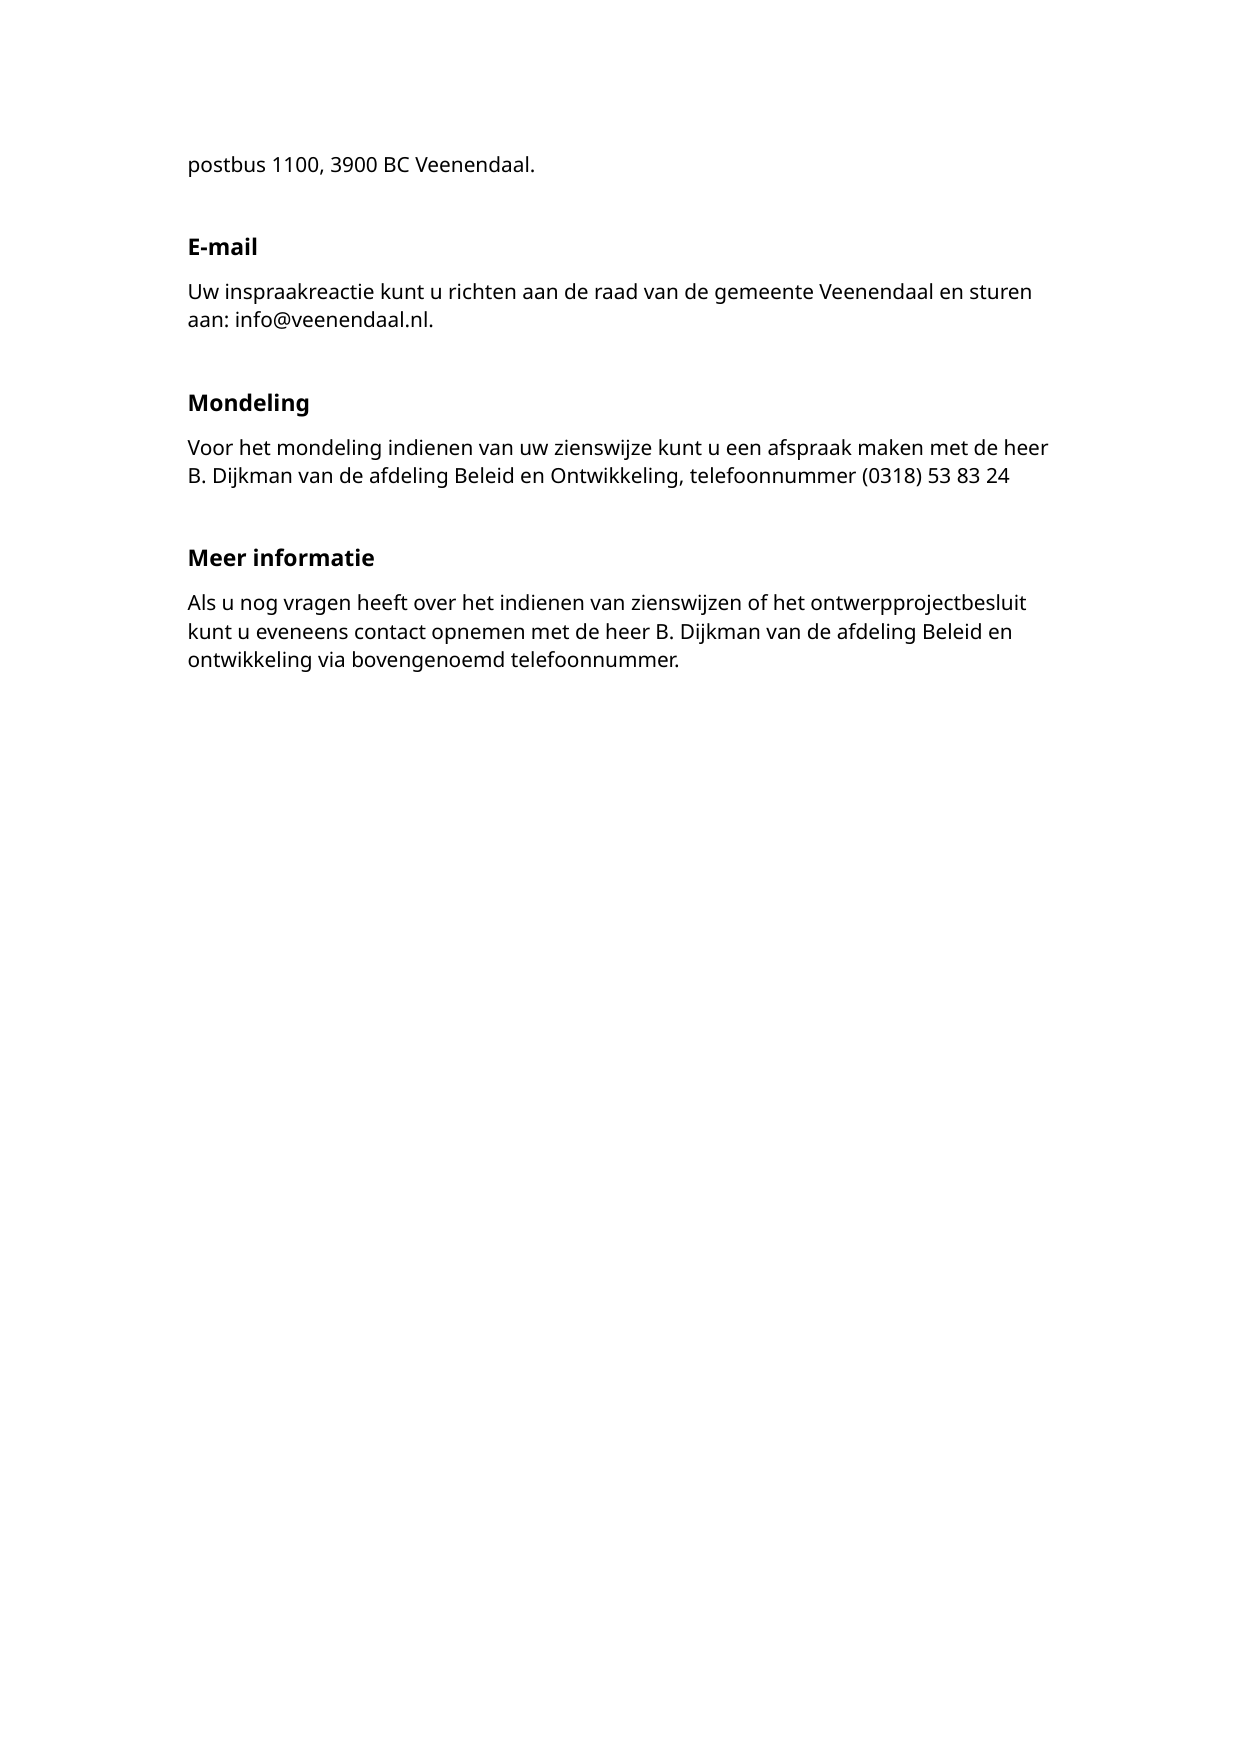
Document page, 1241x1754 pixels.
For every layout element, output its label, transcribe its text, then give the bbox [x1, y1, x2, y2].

subtitle E-mail [187, 231, 1053, 262]
text Uw inspraakreactie kunt u richten aan de raad van de gemeente Veenendaal en sturen aan: info@veenendaal.nl. [187, 277, 1053, 334]
subtitle Mondeling [187, 387, 1053, 418]
text Voor het mondeling indienen van uw zienswijze kunt u een afspraak maken met de heer B. Dijkman van de afdeling Beleid en Ontwikkeling, telefoonnummer (0318) 53 83 24 [187, 433, 1053, 490]
text Als u nog vragen heeft over het indienen van zienswijzen of het ontwerpprojectbesluit kunt u eveneens contact opnemen met de heer B. Dijkman van de afdeling Beleid en ontwikkeling via bovengenoemd telefoonnummer. [187, 588, 1053, 674]
text postbus 1100, 3900 BC Veenendaal. [187, 150, 1053, 178]
subtitle Meer informatie [187, 542, 1053, 573]
